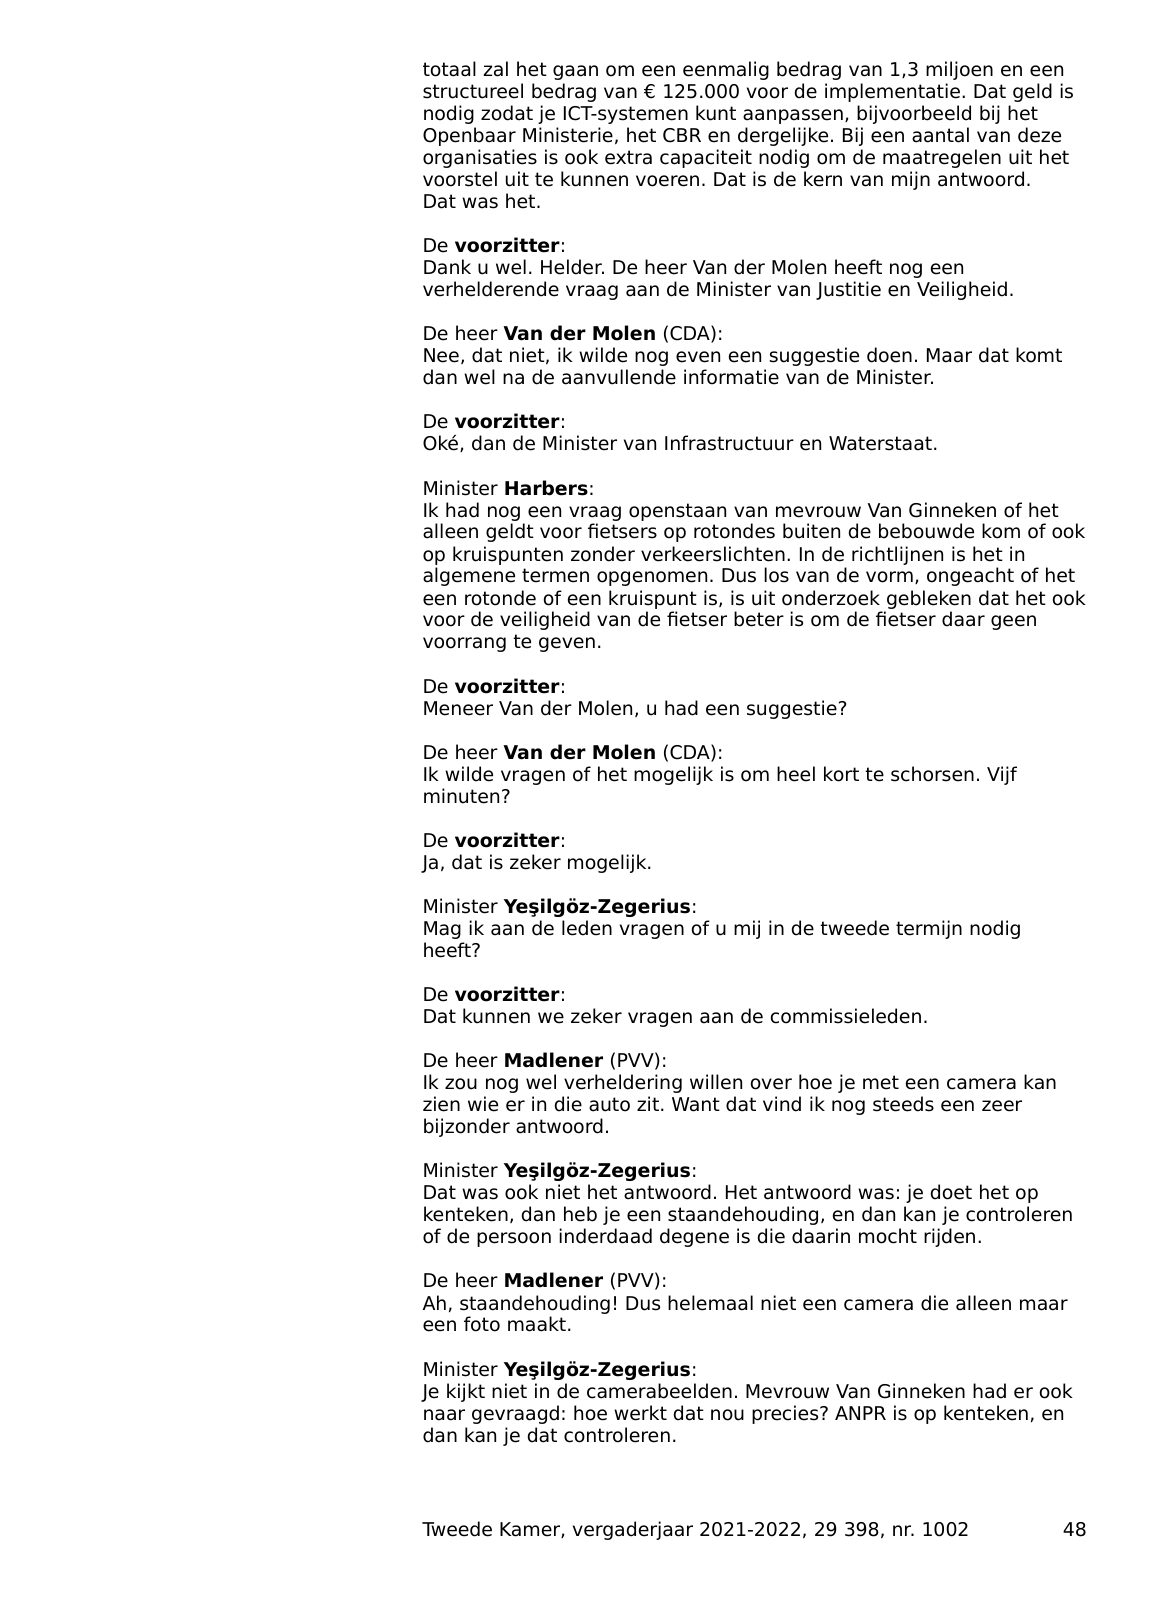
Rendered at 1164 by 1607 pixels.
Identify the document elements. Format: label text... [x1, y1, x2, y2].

text De voorzitter: [422, 984, 1087, 1006]
text De heer Madlener (PVV): [422, 1270, 1087, 1292]
text De voorzitter: [422, 235, 1087, 257]
text De voorzitter: [422, 411, 1087, 433]
text Minister Harbers: [422, 477, 1087, 499]
text Ik wilde vragen of het mogelijk is om heel kort te schorsen. Vijf minuten? [422, 764, 1087, 808]
text De voorzitter: [422, 830, 1087, 852]
text Dat was ook niet het antwoord. Het antwoord was: je doet het op kenteken, dan heb je een staandehouding, en dan kan je controleren of de persoon inderdaad degene is die daarin mocht rijden. [422, 1182, 1087, 1248]
text De heer Madlener (PVV): [422, 1050, 1087, 1072]
text Meneer Van der Molen, u had een suggestie? [422, 697, 1087, 719]
text Minister Yeşilgöz-Zegerius: [422, 896, 1087, 918]
text De voorzitter: [422, 676, 1087, 697]
text Ah, staandehouding! Dus helemaal niet een camera die alleen maar een foto maakt. [422, 1292, 1087, 1336]
text De heer Van der Molen (CDA): [422, 742, 1087, 764]
text Ja, dat is zeker mogelijk. [422, 852, 1087, 874]
text Nee, dat niet, ik wilde nog even een suggestie doen. Maar dat komt dan wel na de aanvullende informatie van de Minister. [422, 345, 1087, 389]
text Dank u wel. Helder. De heer Van der Molen heeft nog een verhelderende vraag aan de Minister van Justitie en Veiligheid. [422, 257, 1087, 301]
text De heer Van der Molen (CDA): [422, 323, 1087, 345]
text Dat was het. [422, 191, 1087, 213]
text Dat kunnen we zeker vragen aan de commissieleden. [422, 1006, 1087, 1028]
text Oké, dan de Minister van Infrastructuur en Waterstaat. [422, 433, 1087, 455]
text Ik zou nog wel verheldering willen over hoe je met een camera kan zien wie er in die auto zit. Want dat vind ik nog steeds een zeer bijzonder antwoord. [422, 1072, 1087, 1138]
text Minister Yeşilgöz-Zegerius: [422, 1160, 1087, 1182]
text Mag ik aan de leden vragen of u mij in de tweede termijn nodig heeft? [422, 918, 1087, 962]
text totaal zal het gaan om een eenmalig bedrag van 1,3 miljoen en een structureel bedrag van € 125.000 voor de implementatie. Dat geld is nodig zodat je ICT-systemen kunt aanpassen, bijvoorbeeld bij het Openbaar Ministerie, het CBR en dergelijke. Bij een aantal van deze organisaties is ook extra capaciteit nodig om de maatregelen uit het voorstel uit te kunnen voeren. Dat is de kern van mijn antwoord. [422, 59, 1087, 191]
text Minister Yeşilgöz-Zegerius: [422, 1358, 1087, 1381]
text Ik had nog een vraag openstaan van mevrouw Van Ginneken of het alleen geldt voor fietsers op rotondes buiten de bebouwde kom of ook op kruispunten zonder verkeerslichten. In de richtlijnen is het in algemene termen opgenomen. Dus los van de vorm, ongeacht of het een rotonde of een kruispunt is, is uit onderzoek gebleken dat het ook voor de veiligheid van de fietser beter is om de fietser daar geen voorrang te geven. [422, 499, 1087, 653]
text Je kijkt niet in de camerabeelden. Mevrouw Van Ginneken had er ook naar gevraagd: hoe werkt dat nou precies? ANPR is op kenteken, en dan kan je dat controleren. [422, 1381, 1087, 1446]
